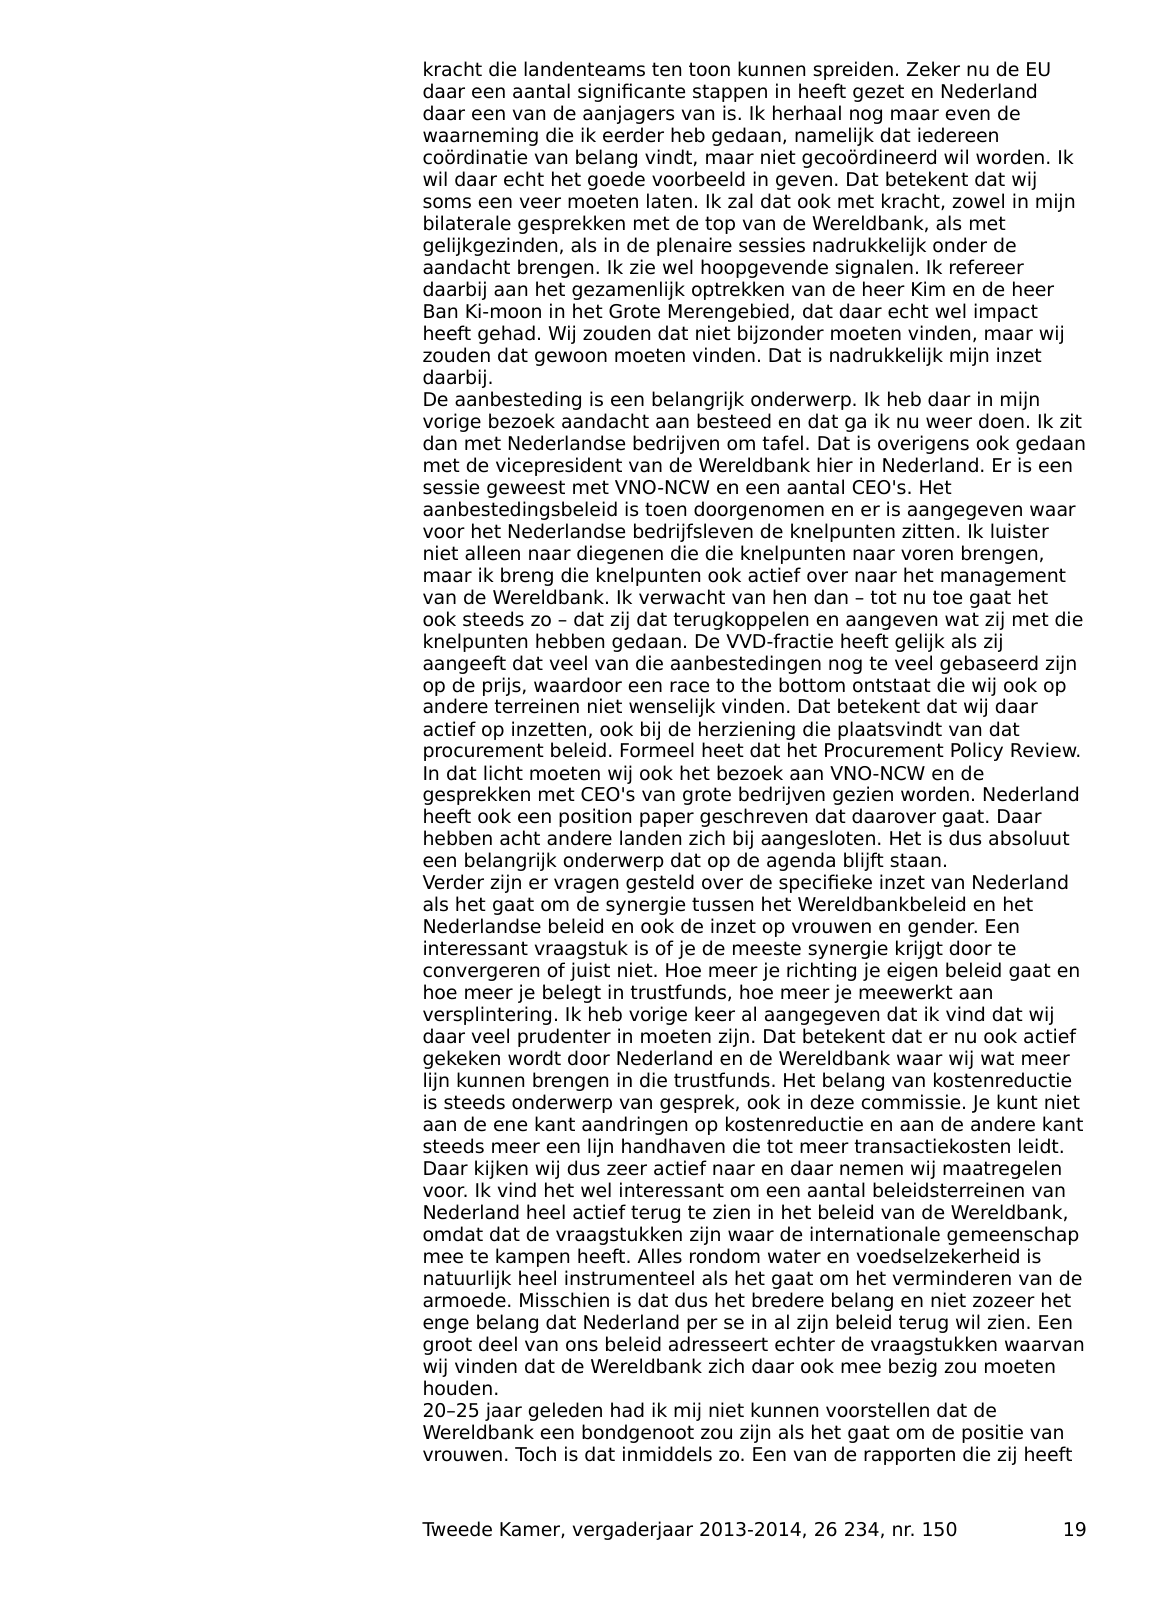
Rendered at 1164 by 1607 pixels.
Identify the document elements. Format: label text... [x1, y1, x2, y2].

text kracht die landenteams ten toon kunnen spreiden. Zeker nu de EU daar een aantal significante stappen in heeft gezet en Nederland daar een van de aanjagers van is. Ik herhaal nog maar even de waarneming die ik eerder heb gedaan, namelijk dat iedereen coördinatie van belang vindt, maar niet gecoördineerd wil worden. Ik wil daar echt het goede voorbeeld in geven. Dat betekent dat wij soms een veer moeten laten. Ik zal dat ook met kracht, zowel in mijn bilaterale gesprekken met de top van de Wereldbank, als met gelijkgezinden, als in de plenaire sessies nadrukkelijk onder de aandacht brengen. Ik zie wel hoopgevende signalen. Ik refereer daarbij aan het gezamenlijk optrekken van de heer Kim en de heer Ban Ki-moon in het Grote Merengebied, dat daar echt wel impact heeft gehad. Wij zouden dat niet bijzonder moeten vinden, maar wij zouden dat gewoon moeten vinden. Dat is nadrukkelijk mijn inzet daarbij. [422, 59, 1087, 389]
text Verder zijn er vragen gesteld over de specifieke inzet van Nederland als het gaat om de synergie tussen het Wereldbankbeleid en het Nederlandse beleid en ook de inzet op vrouwen en gender. Een interessant vraagstuk is of je de meeste synergie krijgt door te convergeren of juist niet. Hoe meer je richting je eigen beleid gaat en hoe meer je belegt in trustfunds, hoe meer je meewerkt aan versplintering. Ik heb vorige keer al aangegeven dat ik vind dat wij daar veel prudenter in moeten zijn. Dat betekent dat er nu ook actief gekeken wordt door Nederland en de Wereldbank waar wij wat meer lijn kunnen brengen in die trustfunds. Het belang van kostenreductie is steeds onderwerp van gesprek, ook in deze commissie. Je kunt niet aan de ene kant aandringen op kostenreductie en aan de andere kant steeds meer een lijn handhaven die tot meer transactiekosten leidt. Daar kijken wij dus zeer actief naar en daar nemen wij maatregelen voor. Ik vind het wel interessant om een aantal beleidsterreinen van Nederland heel actief terug te zien in het beleid van de Wereldbank, omdat dat de vraagstukken zijn waar de internationale gemeenschap mee te kampen heeft. Alles rondom water en voedselzekerheid is natuurlijk heel instrumenteel als het gaat om het verminderen van de armoede. Misschien is dat dus het bredere belang en niet zozeer het enge belang dat Nederland per se in al zijn beleid terug wil zien. Een groot deel van ons beleid adresseert echter de vraagstukken waarvan wij vinden dat de Wereldbank zich daar ook mee bezig zou moeten houden. [422, 872, 1087, 1400]
text De aanbesteding is een belangrijk onderwerp. Ik heb daar in mijn vorige bezoek aandacht aan besteed en dat ga ik nu weer doen. Ik zit dan met Nederlandse bedrijven om tafel. Dat is overigens ook gedaan met de vicepresident van de Wereldbank hier in Nederland. Er is een sessie geweest met VNO-NCW en een aantal CEO's. Het aanbestedingsbeleid is toen doorgenomen en er is aangegeven waar voor het Nederlandse bedrijfsleven de knelpunten zitten. Ik luister niet alleen naar diegenen die die knelpunten naar voren brengen, maar ik breng die knelpunten ook actief over naar het management van de Wereldbank. Ik verwacht van hen dan – tot nu toe gaat het ook steeds zo – dat zij dat terugkoppelen en aangeven wat zij met die knelpunten hebben gedaan. De VVD-fractie heeft gelijk als zij aangeeft dat veel van die aanbestedingen nog te veel gebaseerd zijn op de prijs, waardoor een race to the bottom ontstaat die wij ook op andere terreinen niet wenselijk vinden. Dat betekent dat wij daar actief op inzetten, ook bij de herziening die plaatsvindt van dat procurement beleid. Formeel heet dat het Procurement Policy Review. In dat licht moeten wij ook het bezoek aan VNO-NCW en de gesprekken met CEO's van grote bedrijven gezien worden. Nederland heeft ook een position paper geschreven dat daarover gaat. Daar hebben acht andere landen zich bij aangesloten. Het is dus absoluut een belangrijk onderwerp dat op de agenda blijft staan. [422, 389, 1087, 872]
text 20–25 jaar geleden had ik mij niet kunnen voorstellen dat de Wereldbank een bondgenoot zou zijn als het gaat om de positie van vrouwen. Toch is dat inmiddels zo. Een van de rapporten die zij heeft [422, 1400, 1087, 1466]
